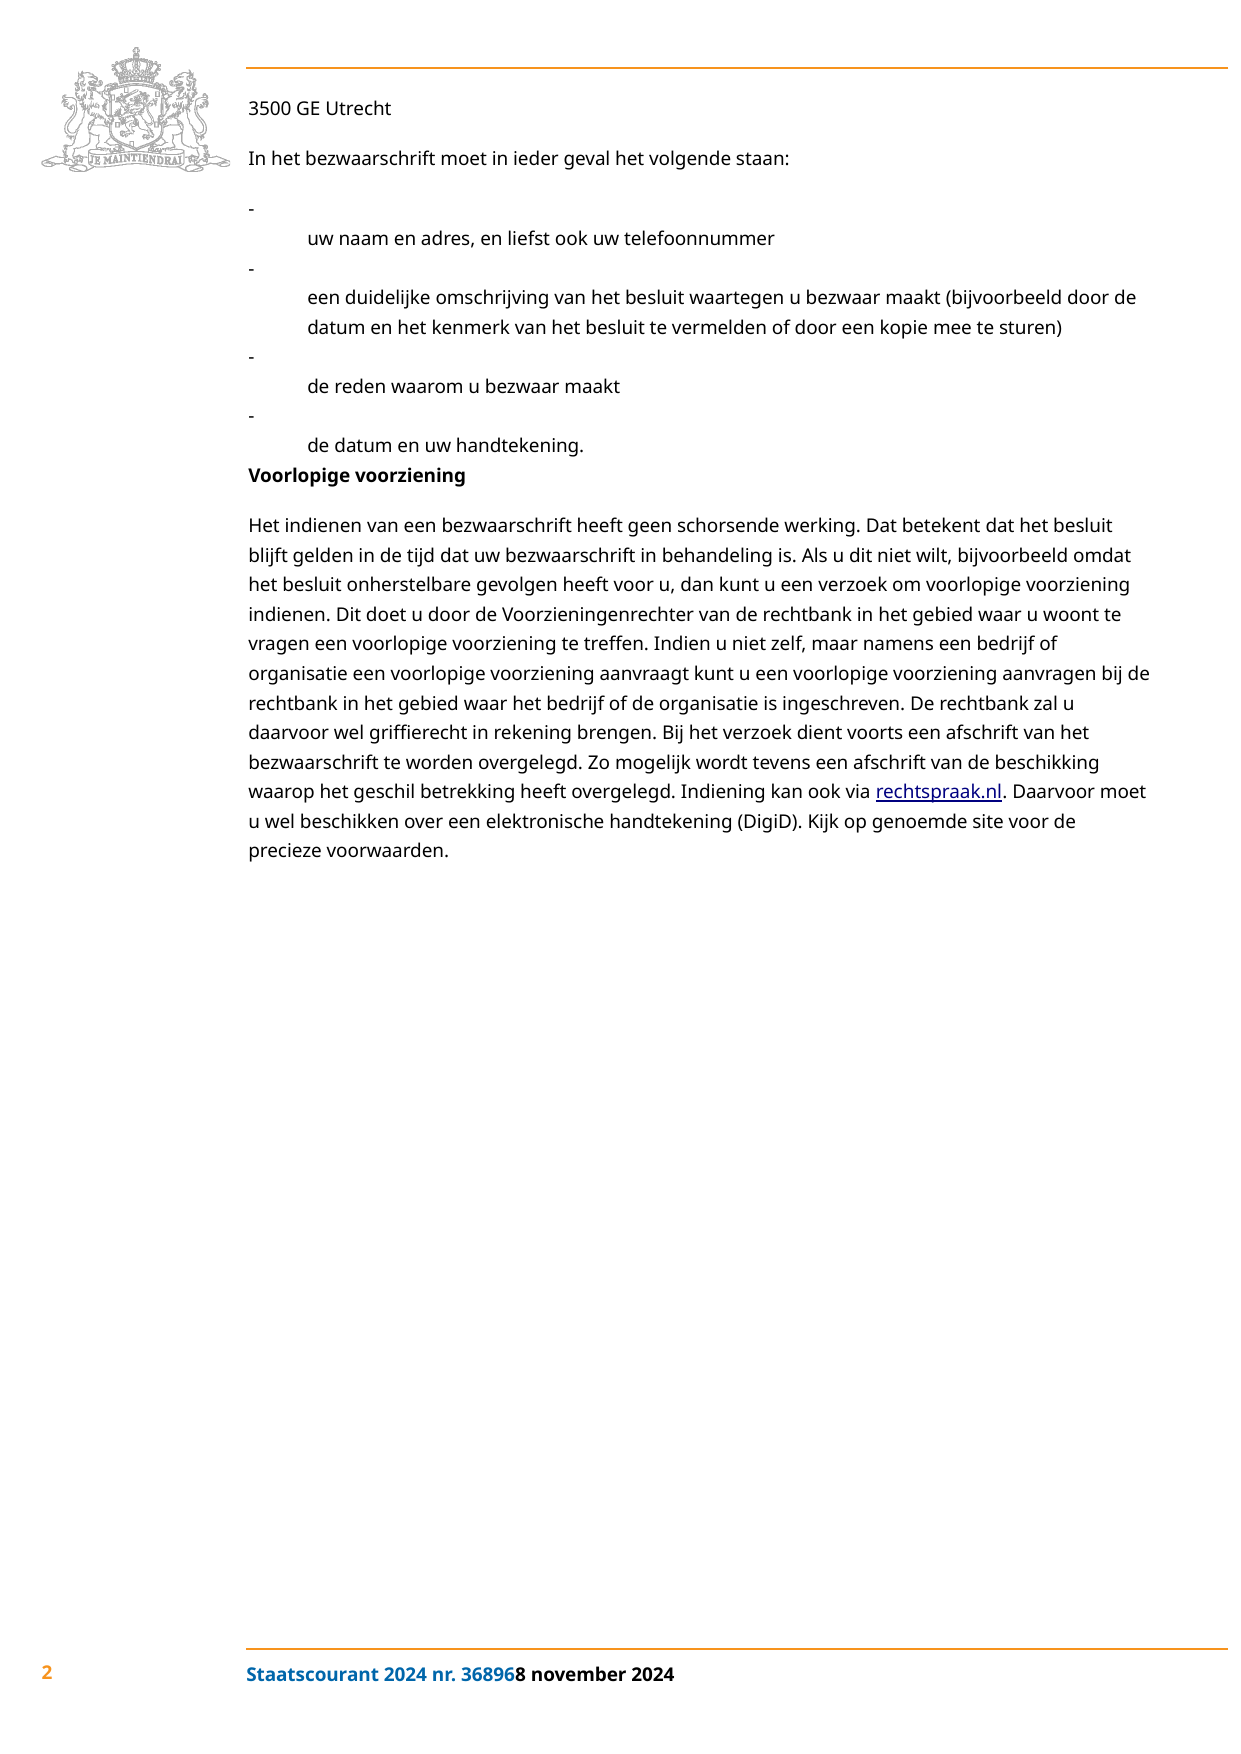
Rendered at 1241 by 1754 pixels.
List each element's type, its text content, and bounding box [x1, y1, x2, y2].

text Voorlopige voorziening [248, 462, 1152, 488]
list de datum en uw handtekening. [248, 432, 1152, 458]
list de reden waarom u bezwaar maakt [248, 373, 1152, 399]
text In het bezwaarschrift moet in ieder geval het volgende staan: [248, 145, 1152, 171]
list uw naam en adres, en liefst ook uw telefoonnummer [248, 225, 1152, 251]
text 3500 GE Utrecht [248, 95, 1152, 121]
text Het indienen van een bezwaarschrift heeft geen schorsende werking. Dat betekent dat het besluit blijft gelden in de tijd dat uw bezwaarschrift in behandeling is. Als u dit niet wilt, bijvoorbeeld omdat het besluit onherstelbare gevolgen heeft voor u, dan kunt u een verzoek om voorlopige voorziening indienen. Dit doet u door de Voorzieningenrechter van de rechtbank in het gebied waar u woont te vragen een voorlopige voorziening te treffen. Indien u niet zelf, maar namens een bedrijf of organisatie een voorlopige voorziening aanvraagt kunt u een voorlopige voorziening aanvragen bij de rechtbank in het gebied waar het bedrijf of de organisatie is ingeschreven. De rechtbank zal u daarvoor wel griffierecht in rekening brengen. Bij het verzoek dient voorts een afschrift van het bezwaarschrift te worden overgelegd. Zo mogelijk wordt tevens een afschrift van de beschikking waarop het geschil betrekking heeft overgelegd. Indiening kan ook via rechtspraak.nl. Daarvoor moet u wel beschikken over een elektronische handtekening (DigiD). Kijk op genoemde site voor de precieze voorwaarden. [248, 512, 1152, 863]
list een duidelijke omschrijving van het besluit waartegen u bezwaar maakt (bijvoorbeeld door de datum en het kenmerk van het besluit te vermelden of door een kopie mee te sturen) [248, 284, 1152, 340]
picture [41, 47, 231, 172]
